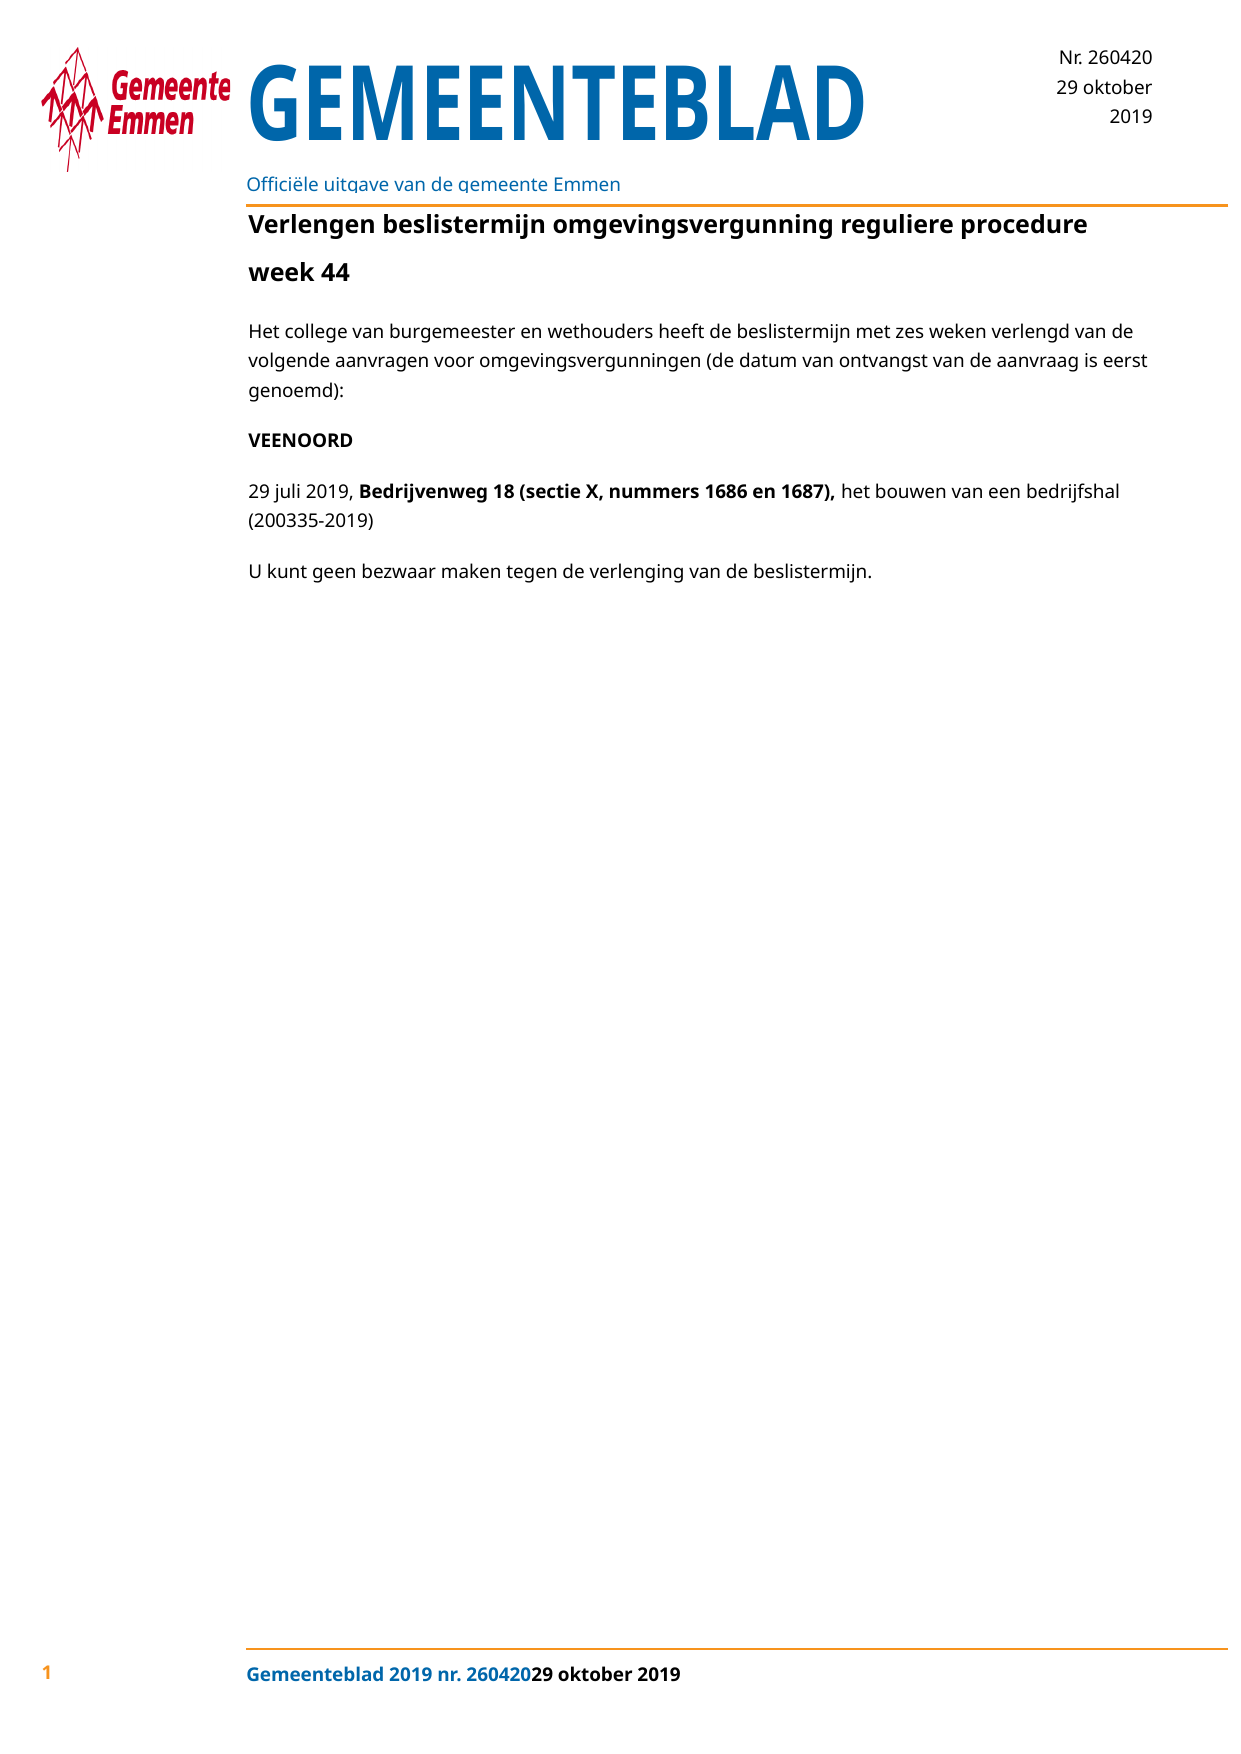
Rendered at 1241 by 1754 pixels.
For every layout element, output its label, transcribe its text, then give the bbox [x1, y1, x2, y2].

text 29 juli 2019, Bedrijvenweg 18 (sectie X, nummers 1686 en 1687), het bouwen van een bedrijfshal (200335-2019) [248, 478, 1152, 533]
picture [41, 47, 231, 172]
text Verlengen beslistermijn omgevingsvergunning reguliere procedure week 44 [248, 207, 1152, 288]
text U kunt geen bezwaar maken tegen de verlenging van de beslistermijn. [248, 558, 1152, 584]
text Het college van burgemeester en wethouders heeft de beslistermijn met zes weken verlengd van de volgende aanvragen voor omgevingsvergunningen (de datum van ontvangst van de aanvraag is eerst genoemd): [248, 318, 1152, 403]
text VEENOORD [248, 427, 1152, 453]
